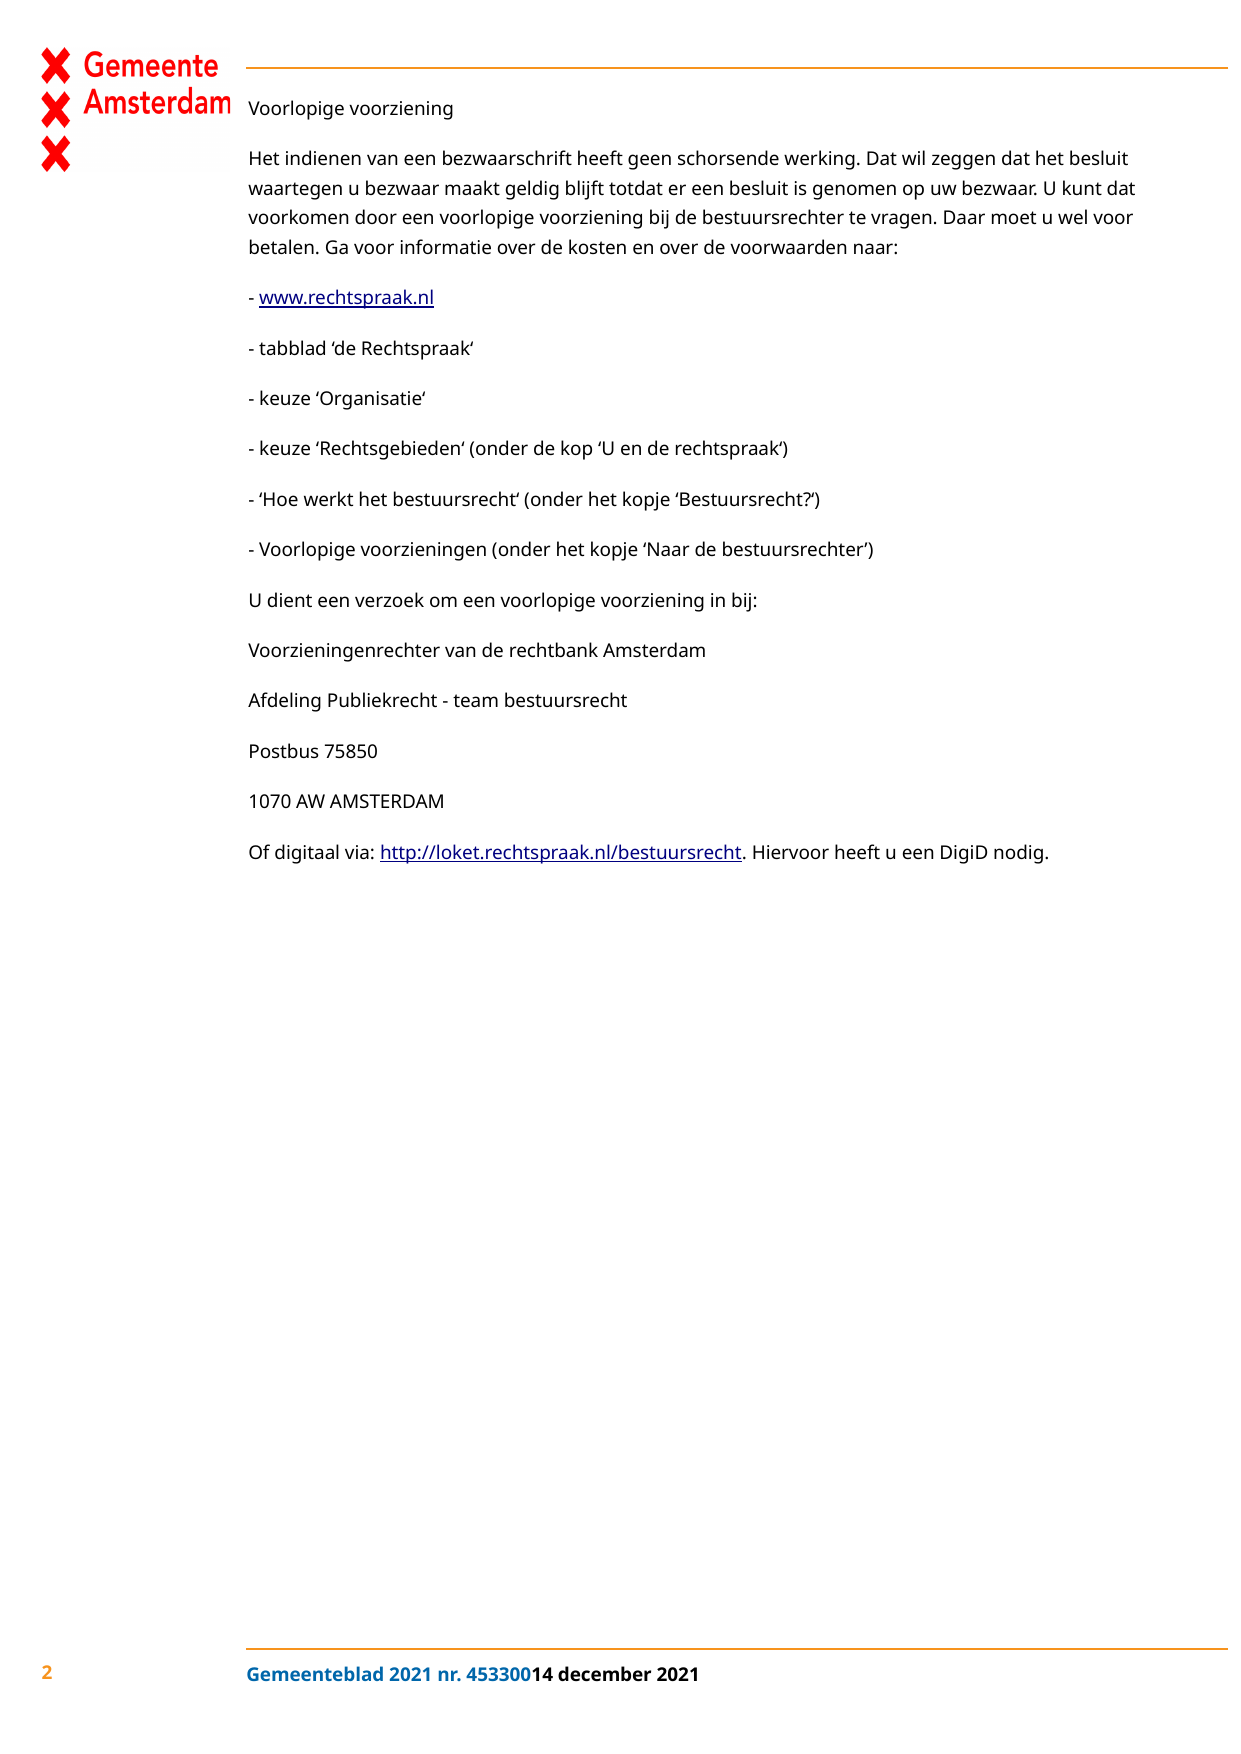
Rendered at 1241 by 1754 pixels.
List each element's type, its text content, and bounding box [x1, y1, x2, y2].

text - ‘Hoe werkt het bestuursrecht‘ (onder het kopje ‘Bestuursrecht?‘) [248, 486, 1152, 512]
text Of digitaal via: http://loket.rechtspraak.nl/bestuursrecht. Hiervoor heeft u een DigiD nodig. [248, 839, 1152, 865]
text - keuze ‘Organisatie‘ [248, 385, 1152, 411]
text Voorzieningenrechter van de rechtbank Amsterdam [248, 637, 1152, 663]
text - Voorlopige voorzieningen (onder het kopje ‘Naar de bestuursrechter’) [248, 536, 1152, 562]
text Postbus 75850 [248, 738, 1152, 764]
text Afdeling Publiekrecht - team bestuursrecht [248, 688, 1152, 713]
text - keuze ‘Rechtsgebieden‘ (onder de kop ‘U en de rechtspraak‘) [248, 436, 1152, 461]
text - tabblad ‘de Rechtspraak‘ [248, 335, 1152, 361]
text U dient een verzoek om een voorlopige voorziening in bij: [248, 587, 1152, 613]
text 1070 AW AMSTERDAM [248, 788, 1152, 814]
picture [41, 47, 231, 172]
text Het indienen van een bezwaarschrift heeft geen schorsende werking. Dat wil zeggen dat het besluit waartegen u bezwaar maakt geldig blijft totdat er een besluit is genomen op uw bezwaar. U kunt dat voorkomen door een voorlopige voorziening bij de bestuursrechter te vragen. Daar moet u wel voor betalen. Ga voor informatie over de kosten en over de voorwaarden naar: [248, 145, 1152, 260]
text - www.rechtspraak.nl [248, 284, 1152, 310]
text Voorlopige voorziening [248, 95, 1152, 121]
